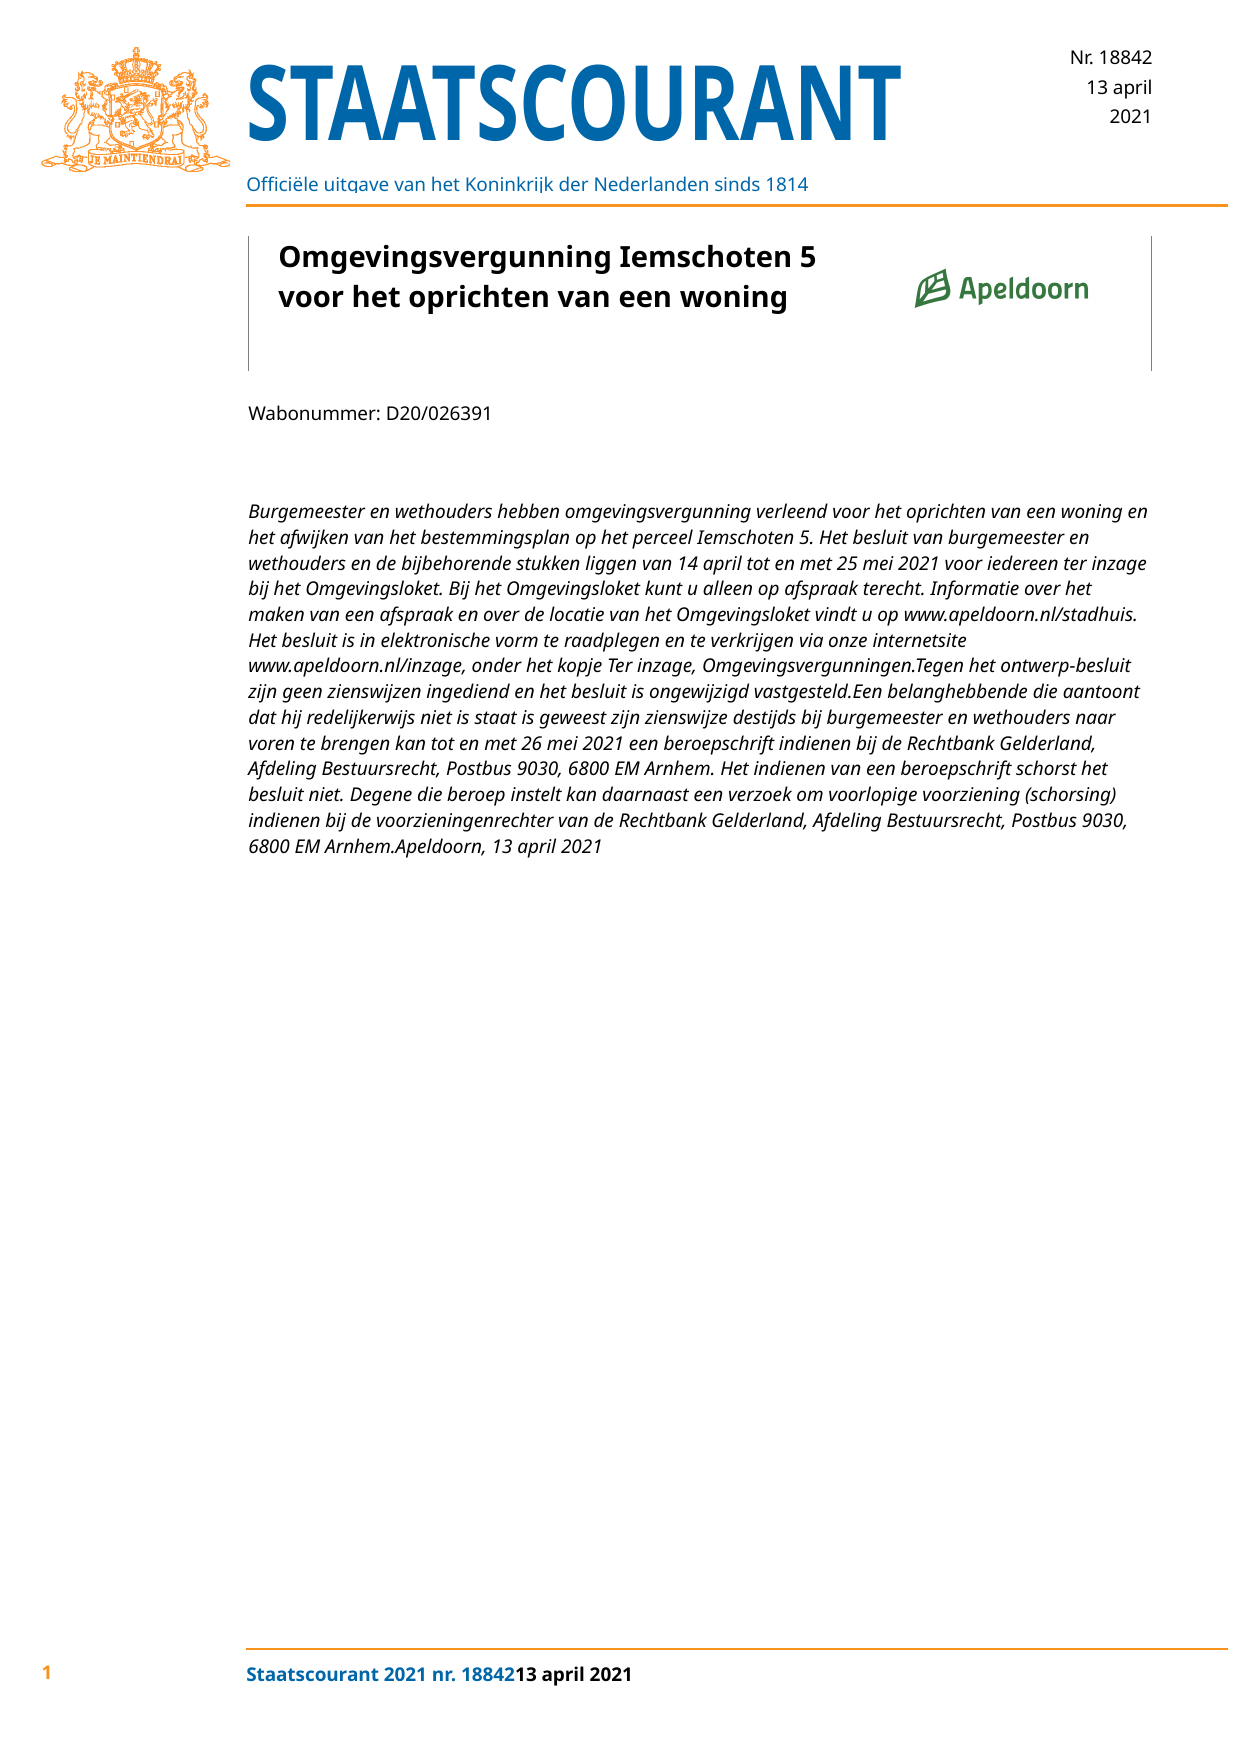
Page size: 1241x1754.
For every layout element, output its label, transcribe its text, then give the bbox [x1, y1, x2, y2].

table_header [850, 236, 1151, 371]
text Burgemeester en wethouders hebben omgevingsvergunning verleend voor het oprichten van een woning en het afwijken van het bestemmingsplan op het perceel Iemschoten 5. Het besluit van burgemeester en wethouders en de bijbehorende stukken liggen van 14 april tot en met 25 mei 2021 voor iedereen ter inzage bij het Omgevingsloket. Bij het Omgevingsloket kunt u alleen op afspraak terecht. Informatie over het maken van een afspraak en over de locatie van het Omgevingsloket vindt u op www.apeldoorn.nl/stadhuis. Het besluit is in elektronische vorm te raadplegen en te verkrijgen via onze internetsite www.apeldoorn.nl/inzage, onder het kopje Ter inzage, Omgevingsvergunningen.Tegen het ontwerp-besluit zijn geen zienswijzen ingediend en het besluit is ongewijzigd vastgesteld.Een belanghebbende die aantoont dat hij redelijkerwijs niet is staat is geweest zijn zienswijze destijds bij burgemeester en wethouders naar voren te brengen kan tot en met 26 mei 2021 een beroepschrift indienen bij de Rechtbank Gelderland, Afdeling Bestuursrecht, Postbus 9030, 6800 EM Arnhem. Het indienen van een beroepschrift schorst het besluit niet. Degene die beroep instelt kan daarnaast een verzoek om voorlopige voorziening (schorsing) indienen bij de voorzieningenrechter van de Rechtbank Gelderland, Afdeling Bestuursrecht, Postbus 9030, 6800 EM Arnhem.Apeldoorn, 13 april 2021 [248, 498, 1152, 858]
picture [41, 47, 231, 172]
text Wabonummer: D20/026391 [248, 400, 1152, 426]
table_header Omgevingsvergunning Iemschoten 5 voor het oprichten van een woning [249, 236, 850, 371]
picture [882, 236, 1119, 345]
